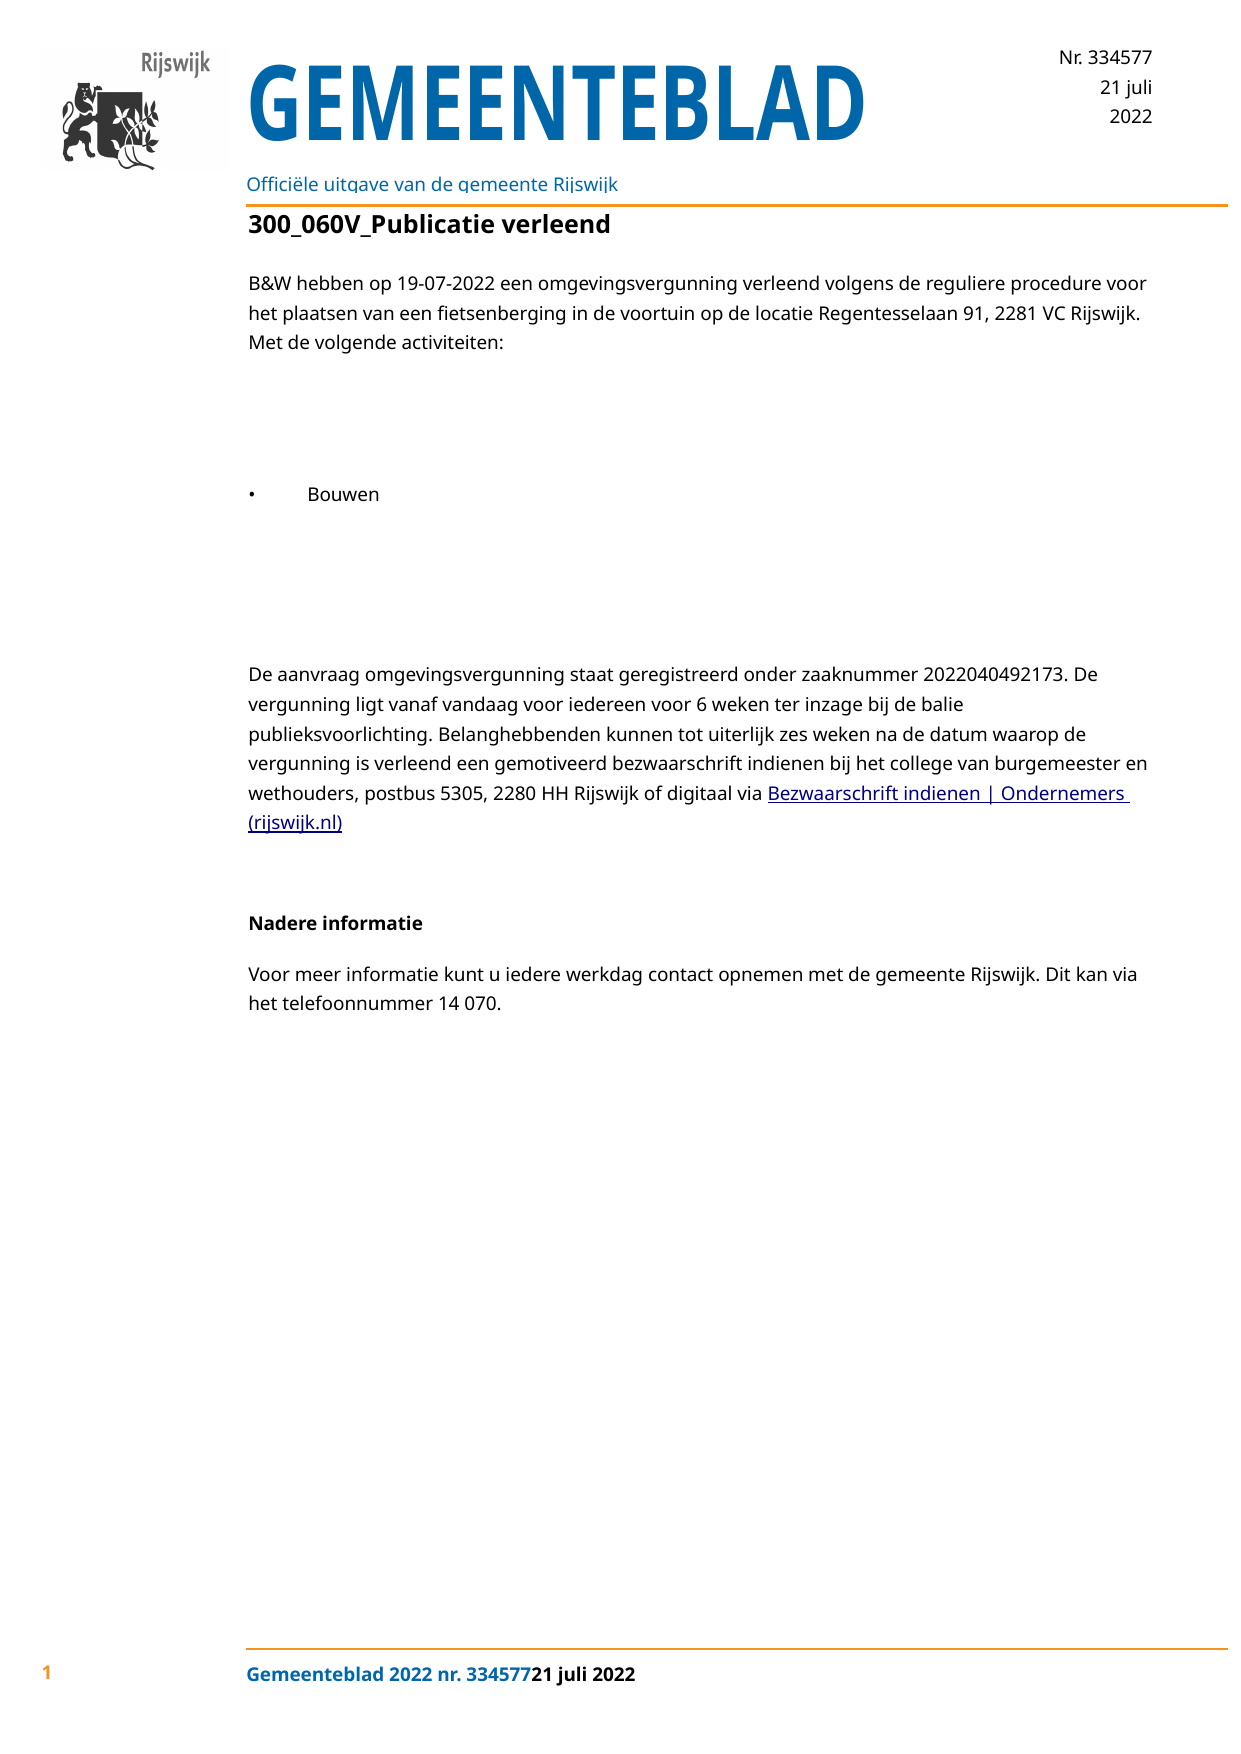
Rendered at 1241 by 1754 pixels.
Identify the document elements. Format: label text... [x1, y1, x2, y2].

text Voor meer informatie kunt u iedere werkdag contact opnemen met de gemeente Rijswijk. Dit kan via het telefoonnummer 14 070. [248, 961, 1152, 1016]
list Bouwen [248, 481, 1152, 506]
text 300_060V_Publicatie verleend [248, 207, 1152, 241]
text De aanvraag omgevingsvergunning staat geregistreerd onder zaaknummer 2022040492173. De vergunning ligt vanaf vandaag voor iedereen voor 6 weken ter inzage bij de balie publieksvoorlichting. Belanghebbenden kunnen tot uiterlijk zes weken na de datum waarop de vergunning is verleend een gemotiveerd bezwaarschrift indienen bij het college van burgemeester en wethouders, postbus 5305, 2280 HH Rijswijk of digitaal via Bezwaarschrift indienen | Ondernemers (rijswijk.nl) [248, 662, 1152, 835]
text B&W hebben op 19-07-2022 een omgevingsvergunning verleend volgens de reguliere procedure voor het plaatsen van een fietsenberging in de voortuin op de locatie Regentesselaan 91, 2281 VC Rijswijk. Met de volgende activiteiten: [248, 270, 1152, 355]
picture [41, 47, 231, 172]
text Nadere informatie [248, 910, 1152, 936]
